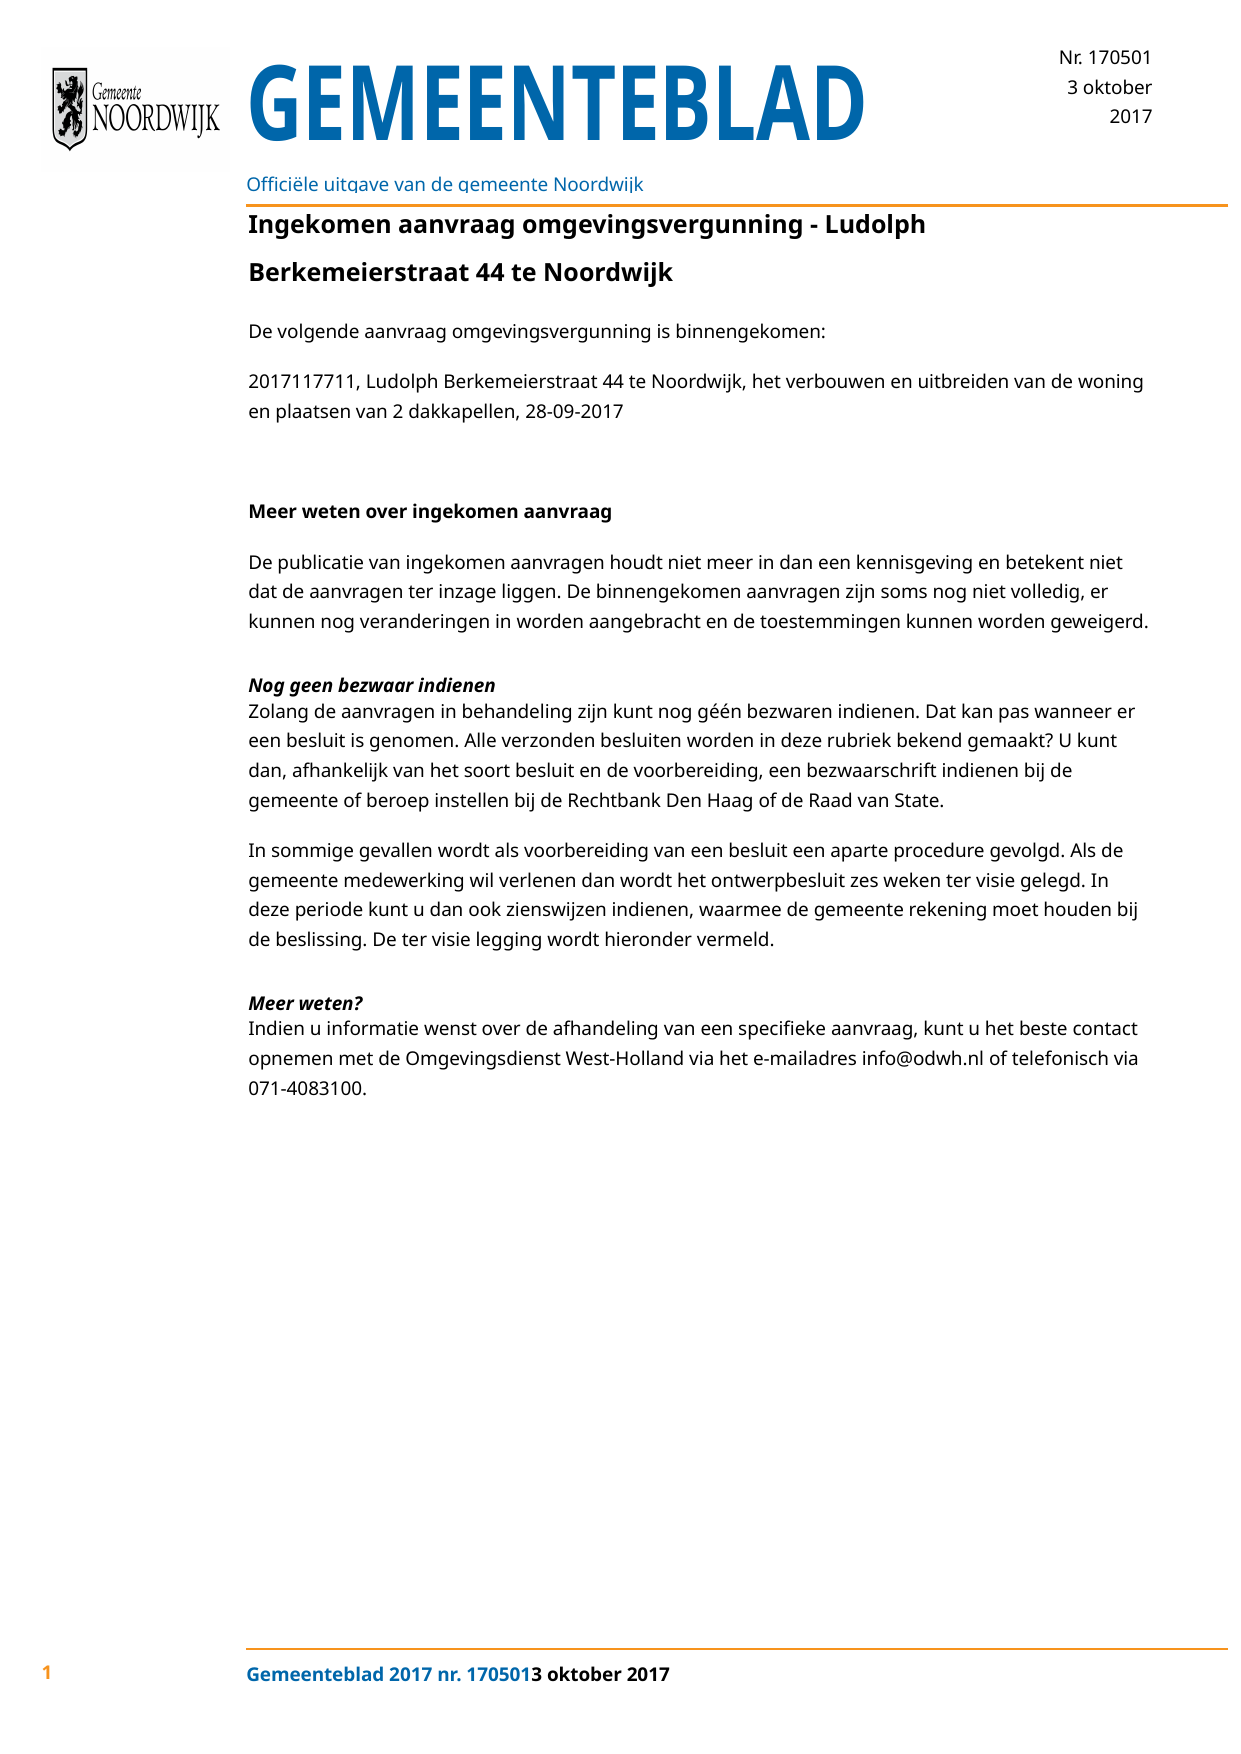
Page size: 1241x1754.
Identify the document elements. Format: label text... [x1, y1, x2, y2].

text De volgende aanvraag omgevingsvergunning is binnengekomen: [248, 318, 1152, 344]
text Meer weten over ingekomen aanvraag [248, 499, 1152, 524]
picture [41, 47, 231, 172]
text De publicatie van ingekomen aanvragen houdt niet meer in dan een kennisgeving en betekent niet dat de aanvragen ter inzage liggen. De binnengekomen aanvragen zijn soms nog niet volledig, er kunnen nog veranderingen in worden aangebracht en de toestemmingen kunnen worden geweigerd. [248, 549, 1152, 634]
text Nog geen bezwaar indienen [248, 672, 1152, 698]
text 2017117711, Ludolph Berkemeierstraat 44 te Noordwijk, het verbouwen en uitbreiden van de woning en plaatsen van 2 dakkapellen, 28-09-2017 [248, 368, 1152, 424]
text Zolang de aanvragen in behandeling zijn kunt nog géén bezwaren indienen. Dat kan pas wanneer er een besluit is genomen. Alle verzonden besluiten worden in deze rubriek bekend gemaakt? U kunt dan, afhankelijk van het soort besluit en de voorbereiding, een bezwaarschrift indienen bij de gemeente of beroep instellen bij de Rechtbank Den Haag of de Raad van State. [248, 698, 1152, 812]
text Indien u informatie wenst over de afhandeling van een specifieke aanvraag, kunt u het beste contact opnemen met de Omgevingsdienst West-Holland via het e-mailadres info@odwh.nl of telefonisch via 071-4083100. [248, 1016, 1152, 1101]
text Ingekomen aanvraag omgevingsvergunning - Ludolph Berkemeierstraat 44 te Noordwijk [248, 207, 1152, 288]
text Meer weten? [248, 990, 1152, 1016]
text In sommige gevallen wordt als voorbereiding van een besluit een aparte procedure gevolgd. Als de gemeente medewerking wil verlenen dan wordt het ontwerpbesluit zes weken ter visie gelegd. In deze periode kunt u dan ook zienswijzen indienen, waarmee de gemeente rekening moet houden bij de beslissing. De ter visie legging wordt hieronder vermeld. [248, 837, 1152, 952]
